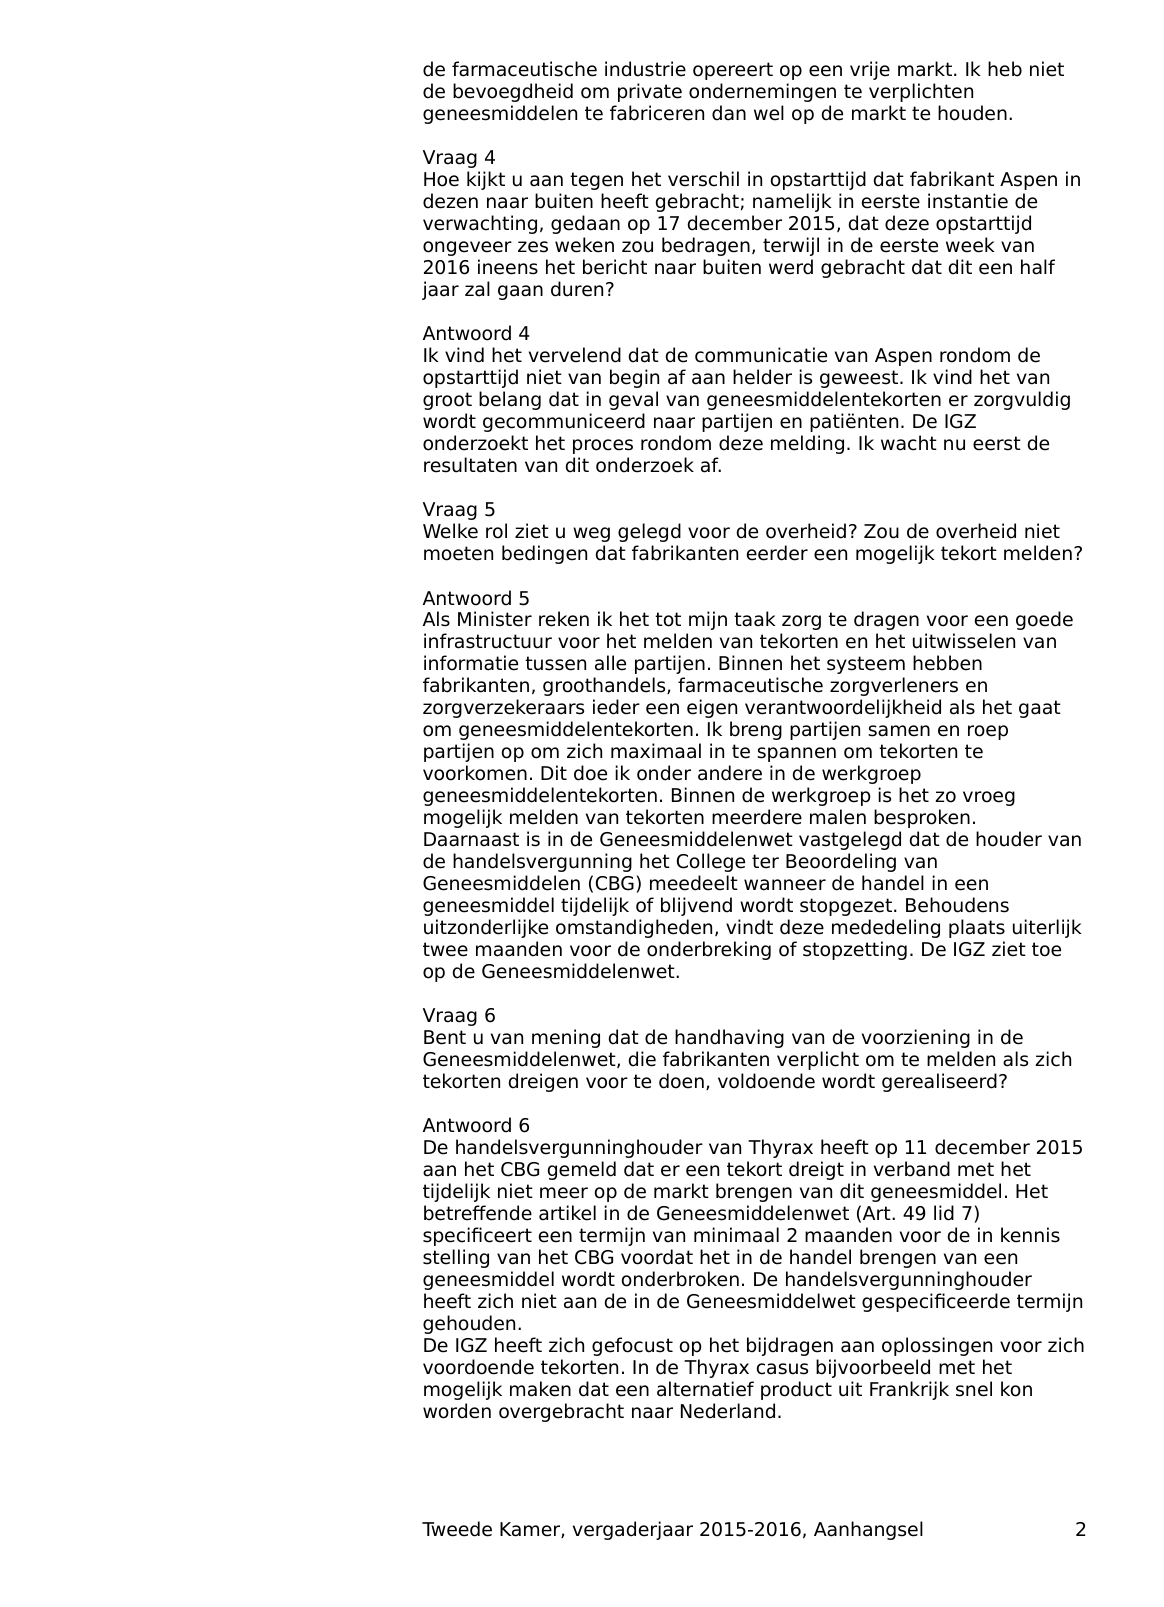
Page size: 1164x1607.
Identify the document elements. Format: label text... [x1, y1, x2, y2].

text Vraag 6 [422, 1005, 1087, 1027]
text Hoe kijkt u aan tegen het verschil in opstarttijd dat fabrikant Aspen in dezen naar buiten heeft gebracht; namelijk in eerste instantie de verwachting, gedaan op 17 december 2015, dat deze opstarttijd ongeveer zes weken zou bedragen, terwijl in de eerste week van 2016 ineens het bericht naar buiten werd gebracht dat dit een half jaar zal gaan duren? [422, 169, 1087, 301]
text De handelsvergunninghouder van Thyrax heeft op 11 december 2015 aan het CBG gemeld dat er een tekort dreigt in verband met het tijdelijk niet meer op de markt brengen van dit geneesmiddel. Het betreffende artikel in de Geneesmiddelenwet (Art. 49 lid 7) specificeert een termijn van minimaal 2 maanden voor de in kennis stelling van het CBG voordat het in de handel brengen van een geneesmiddel wordt onderbroken. De handelsvergunninghouder heeft zich niet aan de in de Geneesmiddelwet gespecificeerde termijn gehouden. [422, 1137, 1087, 1335]
text Vraag 5 [422, 499, 1087, 521]
text Vraag 4 [422, 147, 1087, 169]
text De IGZ heeft zich gefocust op het bijdragen aan oplossingen voor zich voordoende tekorten. In de Thyrax casus bijvoorbeeld met het mogelijk maken dat een alternatief product uit Frankrijk snel kon worden overgebracht naar Nederland. [422, 1335, 1087, 1423]
text Welke rol ziet u weg gelegd voor de overheid? Zou de overheid niet moeten bedingen dat fabrikanten eerder een mogelijk tekort melden? [422, 521, 1087, 565]
text Antwoord 6 [422, 1115, 1087, 1137]
text Antwoord 4 [422, 323, 1087, 345]
text Bent u van mening dat de handhaving van de voorziening in de Geneesmiddelenwet, die fabrikanten verplicht om te melden als zich tekorten dreigen voor te doen, voldoende wordt gerealiseerd? [422, 1027, 1087, 1093]
text Ik vind het vervelend dat de communicatie van Aspen rondom de opstarttijd niet van begin af aan helder is geweest. Ik vind het van groot belang dat in geval van geneesmiddelentekorten er zorgvuldig wordt gecommuniceerd naar partijen en patiënten. De IGZ onderzoekt het proces rondom deze melding. Ik wacht nu eerst de resultaten van dit onderzoek af. [422, 345, 1087, 477]
text Daarnaast is in de Geneesmiddelenwet vastgelegd dat de houder van de handelsvergunning het College ter Beoordeling van Geneesmiddelen (CBG) meedeelt wanneer de handel in een geneesmiddel tijdelijk of blijvend wordt stopgezet. Behoudens uitzonderlijke omstandigheden, vindt deze mededeling plaats uiterlijk twee maanden voor de onderbreking of stopzetting. De IGZ ziet toe op de Geneesmiddelenwet. [422, 829, 1087, 983]
text de farmaceutische industrie opereert op een vrije markt. Ik heb niet de bevoegdheid om private ondernemingen te verplichten geneesmiddelen te fabriceren dan wel op de markt te houden. [422, 59, 1087, 125]
text Als Minister reken ik het tot mijn taak zorg te dragen voor een goede infrastructuur voor het melden van tekorten en het uitwisselen van informatie tussen alle partijen. Binnen het systeem hebben fabrikanten, groothandels, farmaceutische zorgverleners en zorgverzekeraars ieder een eigen verantwoordelijkheid als het gaat om geneesmiddelentekorten. Ik breng partijen samen en roep partijen op om zich maximaal in te spannen om tekorten te voorkomen. Dit doe ik onder andere in de werkgroep geneesmiddelentekorten. Binnen de werkgroep is het zo vroeg mogelijk melden van tekorten meerdere malen besproken. [422, 609, 1087, 829]
text Antwoord 5 [422, 587, 1087, 609]
